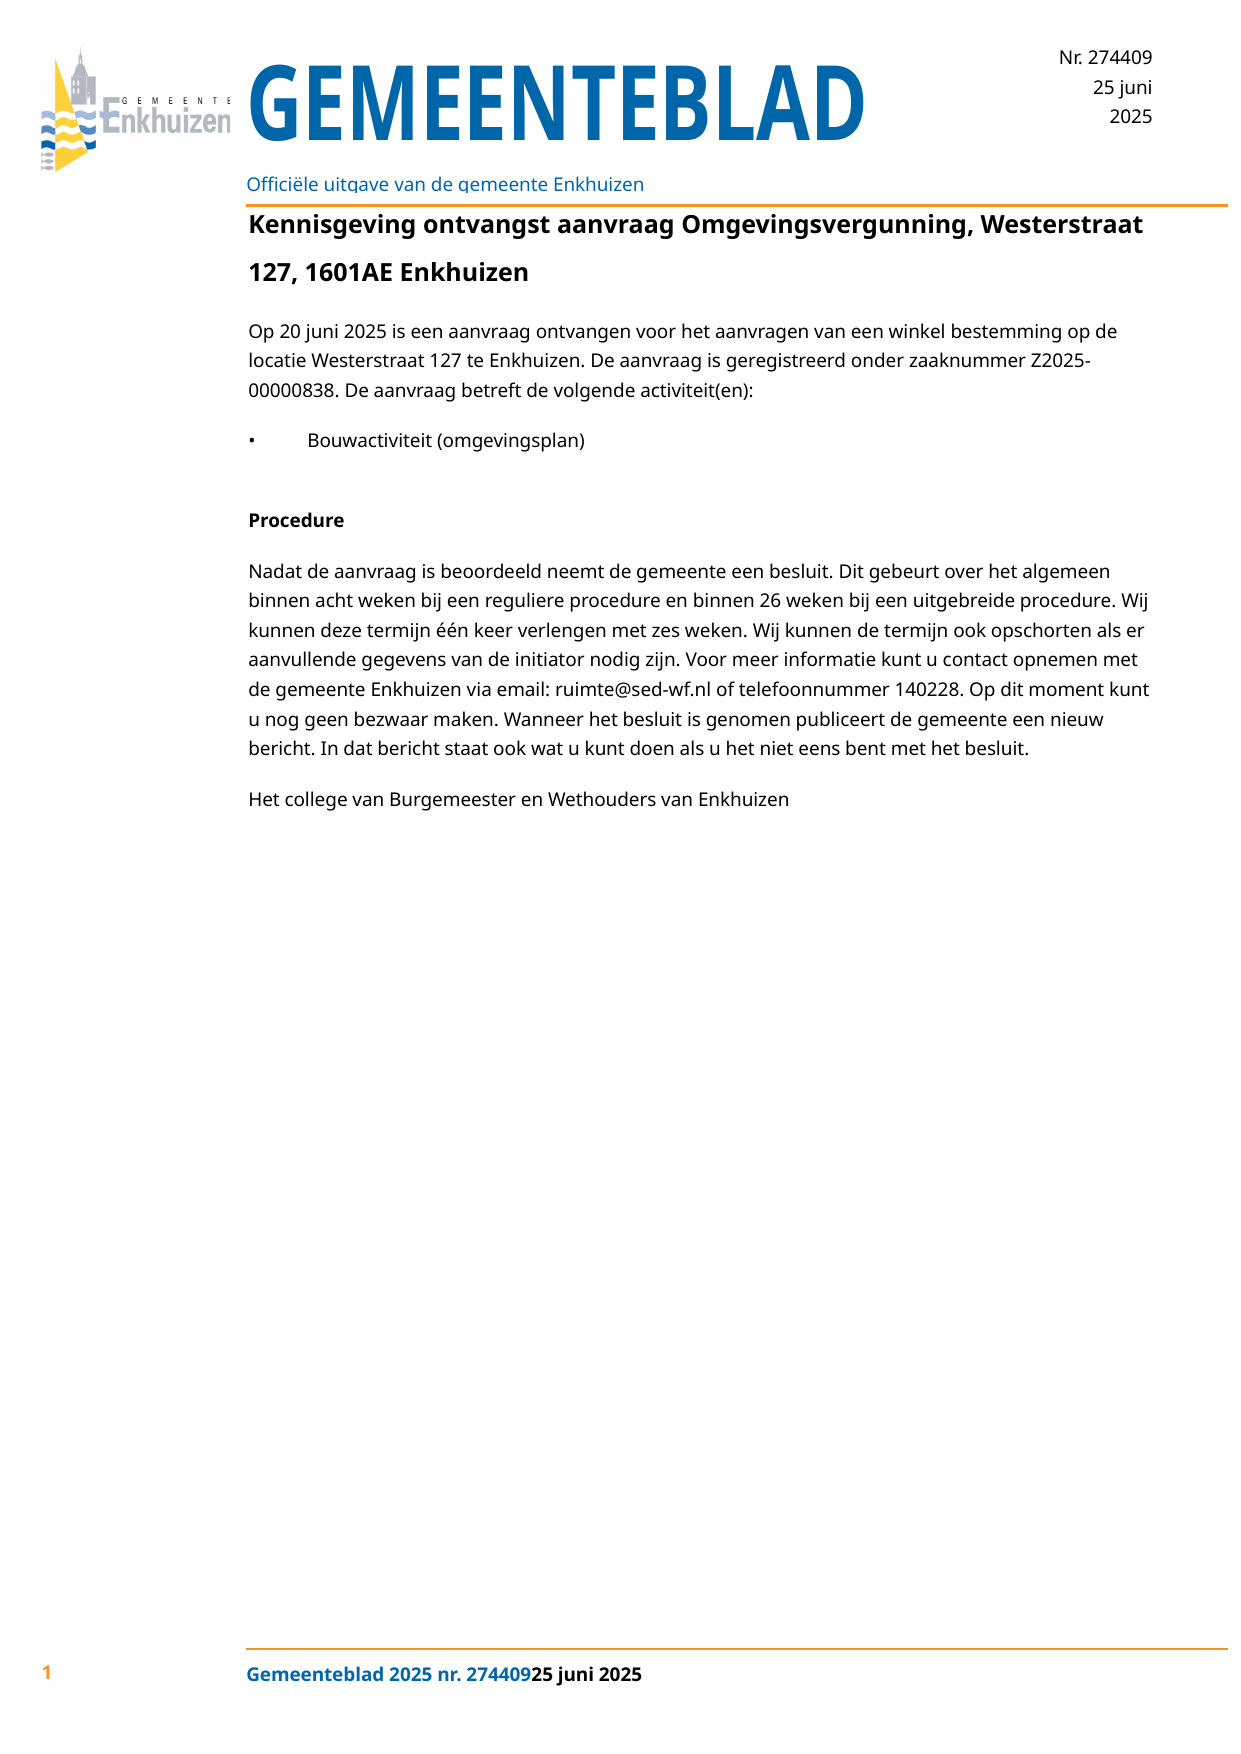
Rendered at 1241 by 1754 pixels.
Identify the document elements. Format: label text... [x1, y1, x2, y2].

text Procedure [248, 507, 1152, 533]
text Het college van Burgemeester en Wethouders van Enkhuizen [248, 786, 1152, 812]
text Kennisgeving ontvangst aanvraag Omgevingsvergunning, Westerstraat 127, 1601AE Enkhuizen [248, 207, 1152, 288]
text Op 20 juni 2025 is een aanvraag ontvangen voor het aanvragen van een winkel bestemming op de locatie Westerstraat 127 te Enkhuizen. De aanvraag is geregistreerd onder zaaknummer Z2025-00000838. De aanvraag betreft de volgende activiteit(en): [248, 318, 1152, 403]
picture [41, 47, 231, 172]
text Nadat de aanvraag is beoordeeld neemt de gemeente een besluit. Dit gebeurt over het algemeen binnen acht weken bij een reguliere procedure en binnen 26 weken bij een uitgebreide procedure. Wij kunnen deze termijn één keer verlengen met zes weken. Wij kunnen de termijn ook opschorten als er aanvullende gegevens van de initiator nodig zijn. Voor meer informatie kunt u contact opnemen met de gemeente Enkhuizen via email: ruimte@sed-wf.nl of telefoonnummer 140228. Op dit moment kunt u nog geen bezwaar maken. Wanneer het besluit is genomen publiceert de gemeente een nieuw bericht. In dat bericht staat ook wat u kunt doen als u het niet eens bent met het besluit. [248, 558, 1152, 761]
list Bouwactiviteit (omgevingsplan) [248, 427, 1152, 453]
